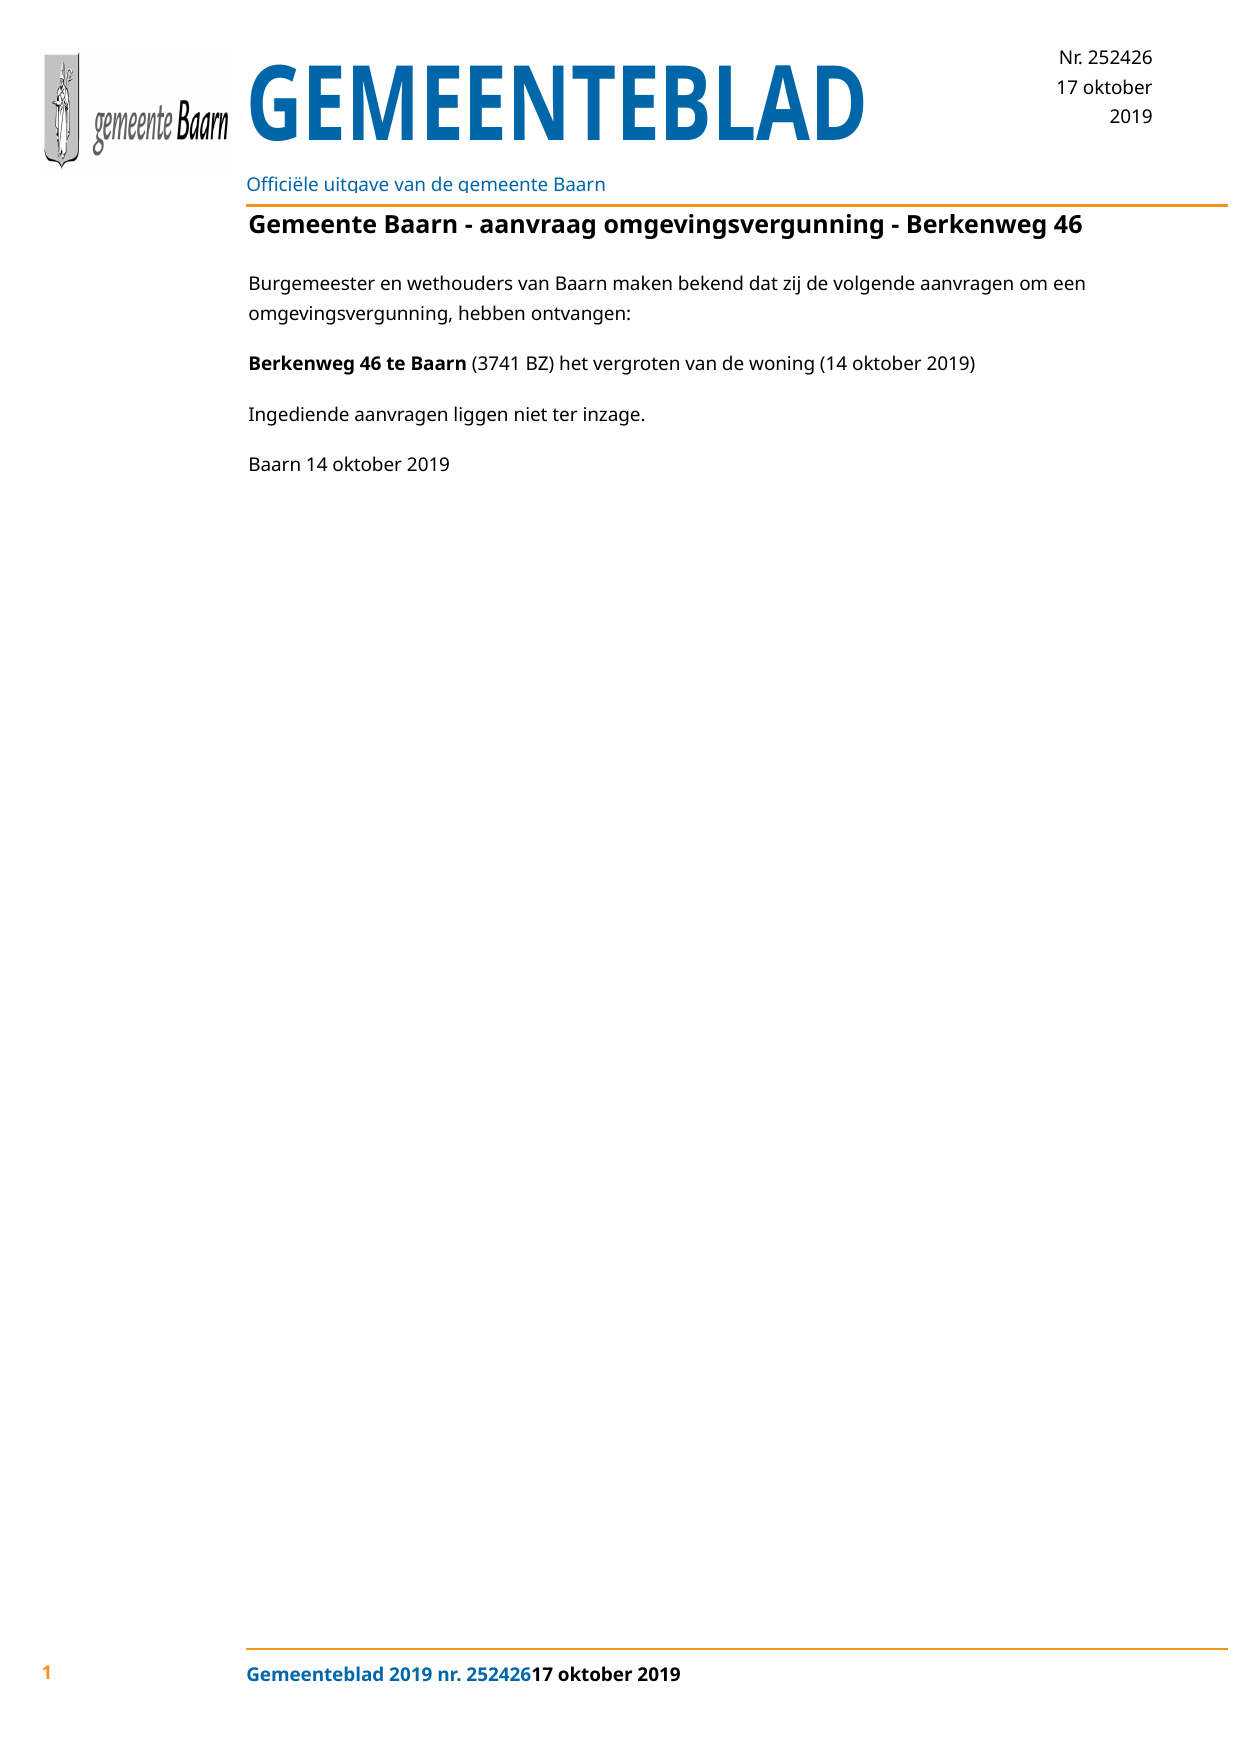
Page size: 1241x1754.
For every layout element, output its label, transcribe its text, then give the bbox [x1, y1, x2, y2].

text Baarn 14 oktober 2019 [248, 451, 1152, 477]
picture [41, 47, 231, 172]
text Berkenweg 46 te Baarn (3741 BZ) het vergroten van de woning (14 oktober 2019) [248, 350, 1152, 376]
text Burgemeester en wethouders van Baarn maken bekend dat zij de volgende aanvragen om een omgevingsvergunning, hebben ontvangen: [248, 270, 1152, 326]
text Ingediende aanvragen liggen niet ter inzage. [248, 401, 1152, 426]
text Gemeente Baarn - aanvraag omgevingsvergunning - Berkenweg 46 [248, 207, 1152, 241]
